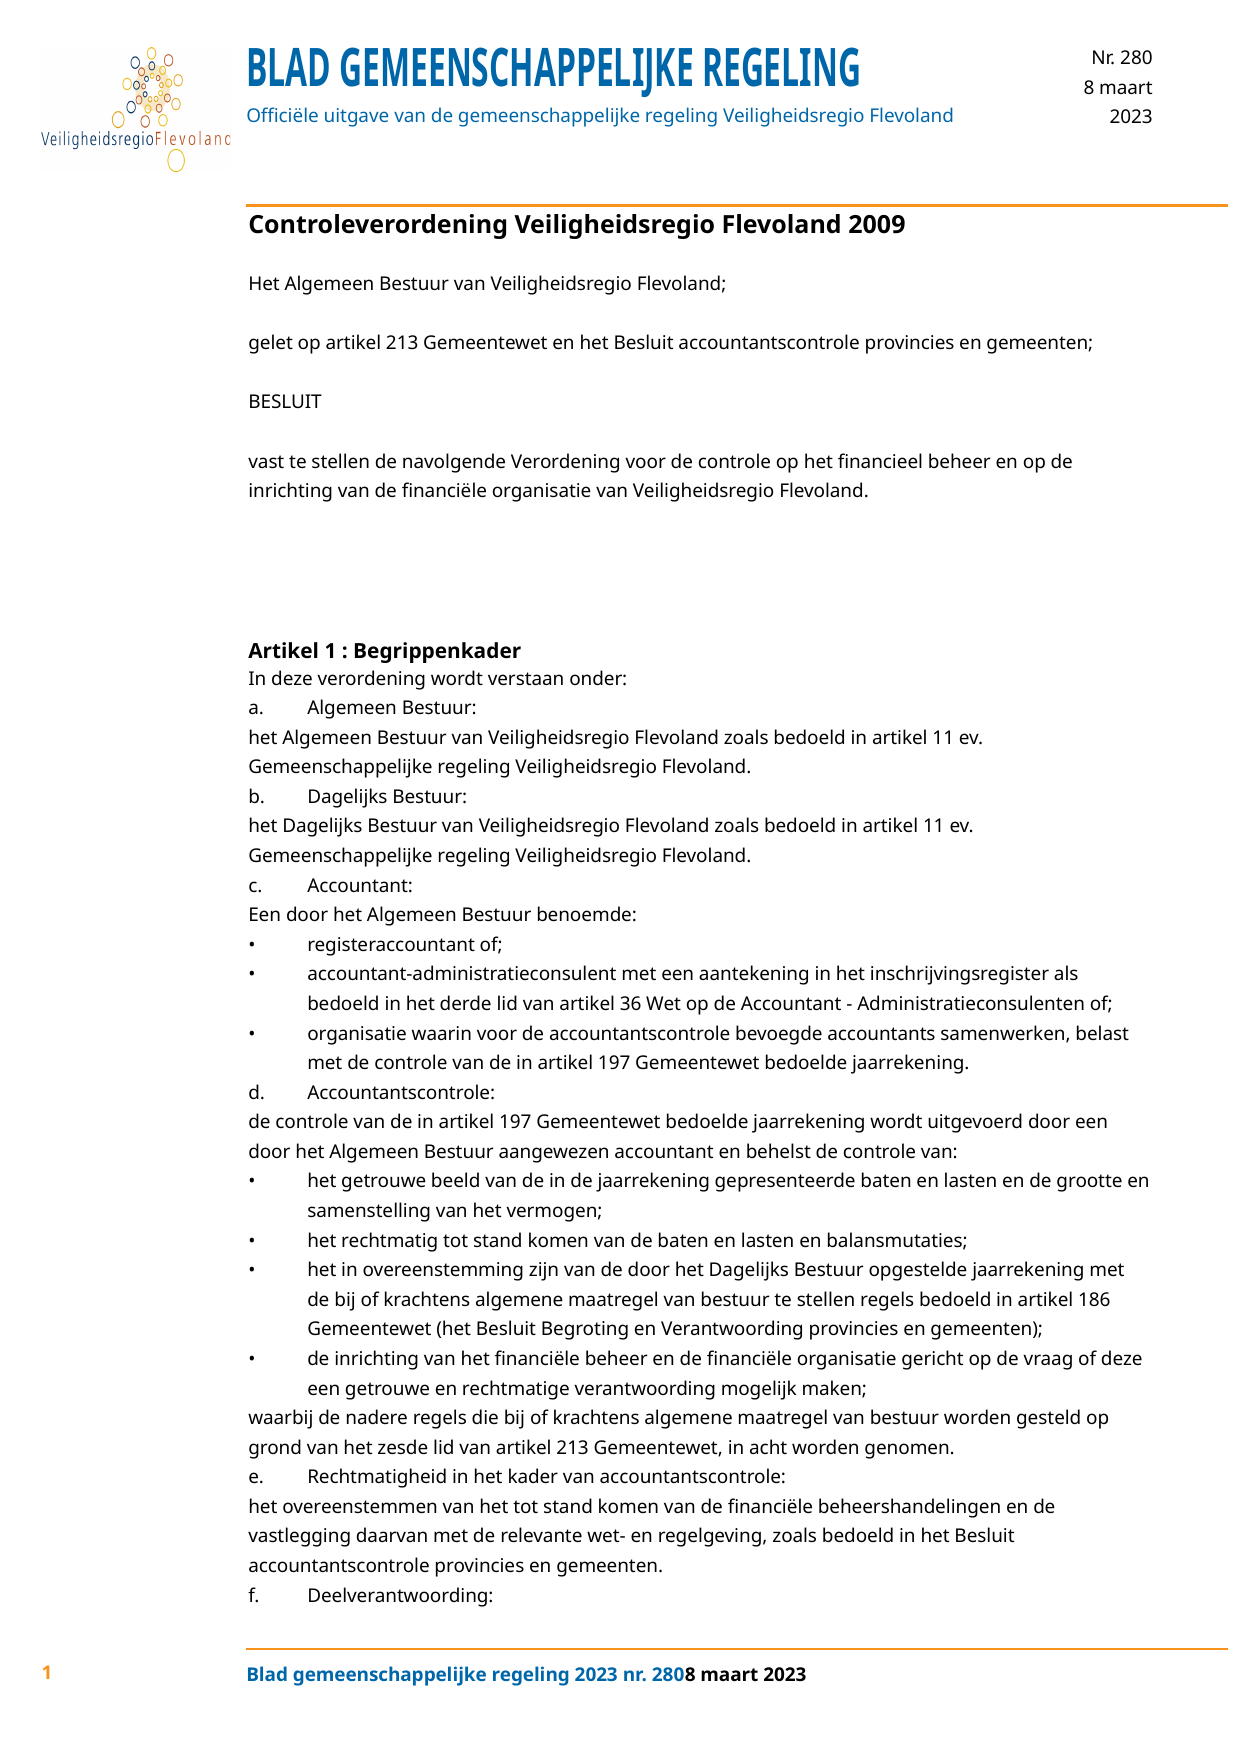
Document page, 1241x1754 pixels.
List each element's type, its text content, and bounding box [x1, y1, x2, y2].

list Accountantscontrole: [248, 1079, 1152, 1104]
list Deelverantwoording: [248, 1582, 1152, 1607]
text het overeenstemmen van het tot stand komen van de financiële beheershandelingen en de vastlegging daarvan met de relevante wet- en regelgeving, zoals bedoeld in het Besluit accountantscontrole provincies en gemeenten. [248, 1493, 1152, 1578]
list registeraccountant of; [248, 931, 1152, 957]
text BESLUIT [248, 389, 1152, 414]
list organisatie waarin voor de accountantscontrole bevoegde accountants samenwerken, belast met de controle van de in artikel 197 Gemeentewet bedoelde jaarrekening. [248, 1020, 1152, 1075]
text Artikel 1 : Begrippenkader [248, 636, 1152, 665]
text het Dagelijks Bestuur van Veiligheidsregio Flevoland zoals bedoeld in artikel 11 ev. Gemeenschappelijke regeling Veiligheidsregio Flevoland. [248, 813, 1152, 868]
text de controle van de in artikel 197 Gemeentewet bedoelde jaarrekening wordt uitgevoerd door een door het Algemeen Bestuur aangewezen accountant en behelst de controle van: [248, 1108, 1152, 1164]
list Accountant: [248, 872, 1152, 897]
list Algemeen Bestuur: [248, 694, 1152, 720]
list het in overeenstemming zijn van de door het Dagelijks Bestuur opgestelde jaarrekening met de bij of krachtens algemene maatregel van bestuur te stellen regels bedoeld in artikel 186 Gemeentewet (het Besluit Begroting en Verantwoording provincies en gemeenten); [248, 1256, 1152, 1341]
text vast te stellen de navolgende Verordening voor de controle op het financieel beheer en op de inrichting van de financiële organisatie van Veiligheidsregio Flevoland. [248, 448, 1152, 503]
text Het Algemeen Bestuur van Veiligheidsregio Flevoland; [248, 270, 1152, 296]
list de inrichting van het financiële beheer en de financiële organisatie gericht op de vraag of deze een getrouwe en rechtmatige verantwoording mogelijk maken; [248, 1345, 1152, 1400]
text waarbij de nadere regels die bij of krachtens algemene maatregel van bestuur worden gesteld op grond van het zesde lid van artikel 213 Gemeentewet, in acht worden genomen. [248, 1404, 1152, 1459]
text het Algemeen Bestuur van Veiligheidsregio Flevoland zoals bedoeld in artikel 11 ev. Gemeenschappelijke regeling Veiligheidsregio Flevoland. [248, 724, 1152, 779]
list Dagelijks Bestuur: [248, 783, 1152, 809]
text gelet op artikel 213 Gemeentewet en het Besluit accountantscontrole provincies en gemeenten; [248, 329, 1152, 355]
text Een door het Algemeen Bestuur benoemde: [248, 901, 1152, 927]
text In deze verordening wordt verstaan onder: [248, 665, 1152, 690]
picture [41, 47, 231, 172]
list accountant-administratieconsulent met een aantekening in het inschrijvingsregister als bedoeld in het derde lid van artikel 36 Wet op de Accountant - Administratieconsulenten of; [248, 961, 1152, 1016]
list het getrouwe beeld van de in de jaarrekening gepresenteerde baten en lasten en de grootte en samenstelling van het vermogen; [248, 1168, 1152, 1223]
text Controleverordening Veiligheidsregio Flevoland 2009 [248, 207, 1152, 241]
list Rechtmatigheid in het kader van accountantscontrole: [248, 1463, 1152, 1489]
list het rechtmatig tot stand komen van de baten en lasten en balansmutaties; [248, 1227, 1152, 1252]
